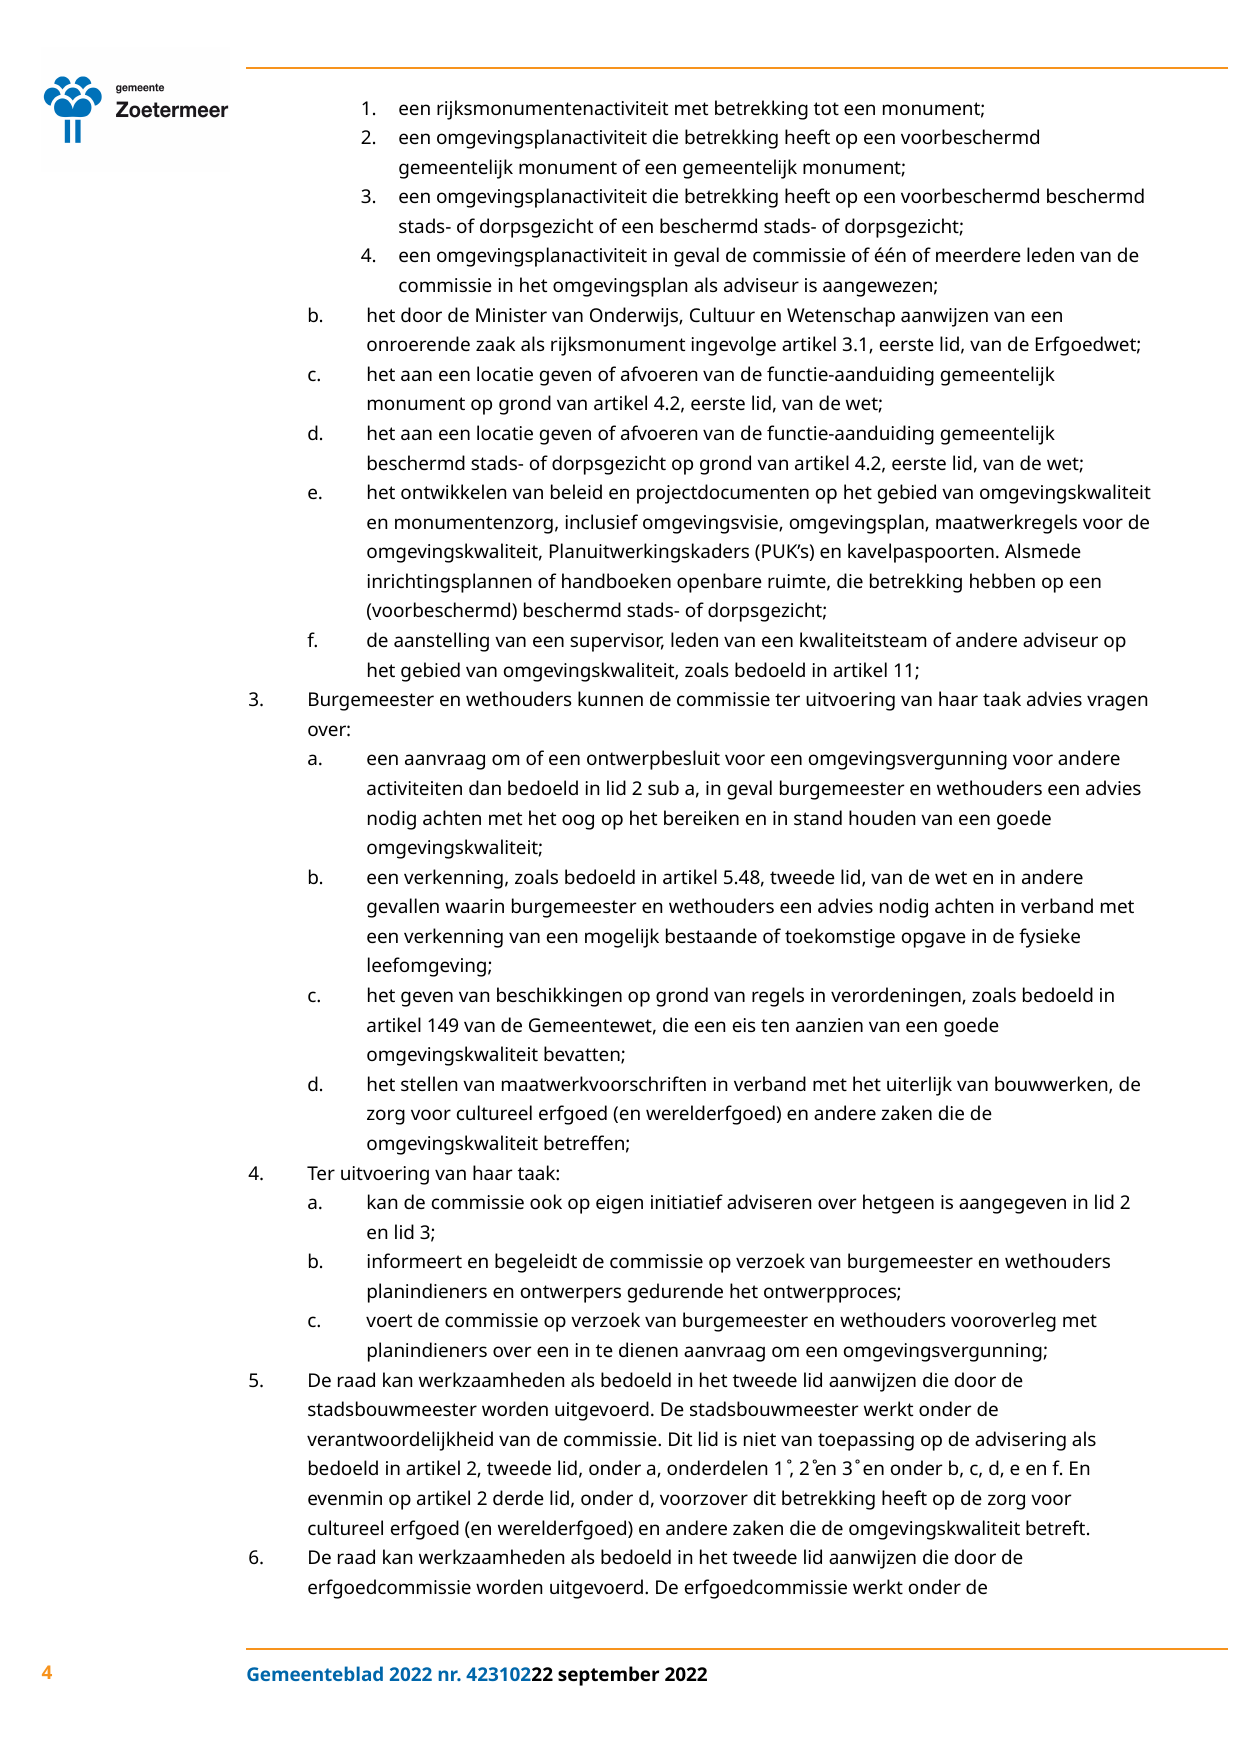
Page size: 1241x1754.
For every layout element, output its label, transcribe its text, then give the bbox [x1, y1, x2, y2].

list een verkenning, zoals bedoeld in artikel 5.48, tweede lid, van de wet en in andere gevallen waarin burgemeester en wethouders een advies nodig achten in verband met een verkenning van een mogelijk bestaande of toekomstige opgave in de fysieke leefomgeving; [307, 864, 1152, 978]
list een omgevingsplanactiviteit in geval de commissie of één of meerdere leden van de commissie in het omgevingsplan als adviseur is aangewezen; [361, 243, 1152, 298]
list het ontwikkelen van beleid en projectdocumenten op het gebied van omgevingskwaliteit en monumentenzorg, inclusief omgevingsvisie, omgevingsplan, maatwerkregels voor de omgevingskwaliteit, Planuitwerkingskaders (PUK’s) en kavelpaspoorten. Alsmede inrichtingsplannen of handboeken openbare ruimte, die betrekking hebben op een (voorbeschermd) beschermd stads- of dorpsgezicht; [307, 479, 1152, 623]
list De raad kan werkzaamheden als bedoeld in het tweede lid aanwijzen die door de stadsbouwmeester worden uitgevoerd. De stadsbouwmeester werkt onder de verantwoordelijkheid van de commissie. Dit lid is niet van toepassing op de advisering als bedoeld in artikel 2, tweede lid, onder a, onderdelen 1 ̊, 2 ̊en 3 ̊ en onder b, c, d, e en f. En evenmin op artikel 2 derde lid, onder d, voorzover dit betrekking heeft op de zorg voor cultureel erfgoed (en werelderfgoed) en andere zaken die de omgevingskwaliteit betreft. [248, 1367, 1152, 1541]
list het stellen van maatwerkvoorschriften in verband met het uiterlijk van bouwwerken, de zorg voor cultureel erfgoed (en werelderfgoed) en andere zaken die de omgevingskwaliteit betreffen; [307, 1071, 1152, 1156]
list het aan een locatie geven of afvoeren van de functie-aanduiding gemeentelijk beschermd stads- of dorpsgezicht op grond van artikel 4.2, eerste lid, van de wet; [307, 420, 1152, 476]
list De raad kan werkzaamheden als bedoeld in het tweede lid aanwijzen die door de erfgoedcommissie worden uitgevoerd. De erfgoedcommissie werkt onder de [248, 1544, 1152, 1600]
list het aan een locatie geven of afvoeren van de functie-aanduiding gemeentelijk monument op grond van artikel 4.2, eerste lid, van de wet; [307, 361, 1152, 416]
list Ter uitvoering van haar taak: [248, 1160, 1152, 1186]
list een rijksmonumentenactiviteit met betrekking tot een monument; [361, 95, 1152, 121]
list het door de Minister van Onderwijs, Cultuur en Wetenschap aanwijzen van een onroerende zaak als rijksmonument ingevolge artikel 3.1, eerste lid, van de Erfgoedwet; [307, 302, 1152, 357]
list informeert en begeleidt de commissie op verzoek van burgemeester en wethouders planindieners en ontwerpers gedurende het ontwerpproces; [307, 1248, 1152, 1304]
picture [41, 47, 231, 172]
list kan de commissie ook op eigen initiatief adviseren over hetgeen is aangegeven in lid 2 en lid 3; [307, 1189, 1152, 1245]
list voert de commissie op verzoek van burgemeester en wethouders vooroverleg met planindieners over een in te dienen aanvraag om een omgevingsvergunning; [307, 1308, 1152, 1363]
list een omgevingsplanactiviteit die betrekking heeft op een voorbeschermd gemeentelijk monument of een gemeentelijk monument; [361, 124, 1152, 180]
list het geven van beschikkingen op grond van regels in verordeningen, zoals bedoeld in artikel 149 van de Gemeentewet, die een eis ten aanzien van een goede omgevingskwaliteit bevatten; [307, 982, 1152, 1067]
list de aanstelling van een supervisor, leden van een kwaliteitsteam of andere adviseur op het gebied van omgevingskwaliteit, zoals bedoeld in artikel 11; [307, 627, 1152, 683]
list Burgemeester en wethouders kunnen de commissie ter uitvoering van haar taak advies vragen over: [248, 686, 1152, 742]
list een aanvraag om of een ontwerpbesluit voor een omgevingsvergunning voor andere activiteiten dan bedoeld in lid 2 sub a, in geval burgemeester en wethouders een advies nodig achten met het oog op het bereiken en in stand houden van een goede omgevingskwaliteit; [307, 746, 1152, 860]
list een omgevingsplanactiviteit die betrekking heeft op een voorbeschermd beschermd stads- of dorpsgezicht of een beschermd stads- of dorpsgezicht; [361, 183, 1152, 239]
